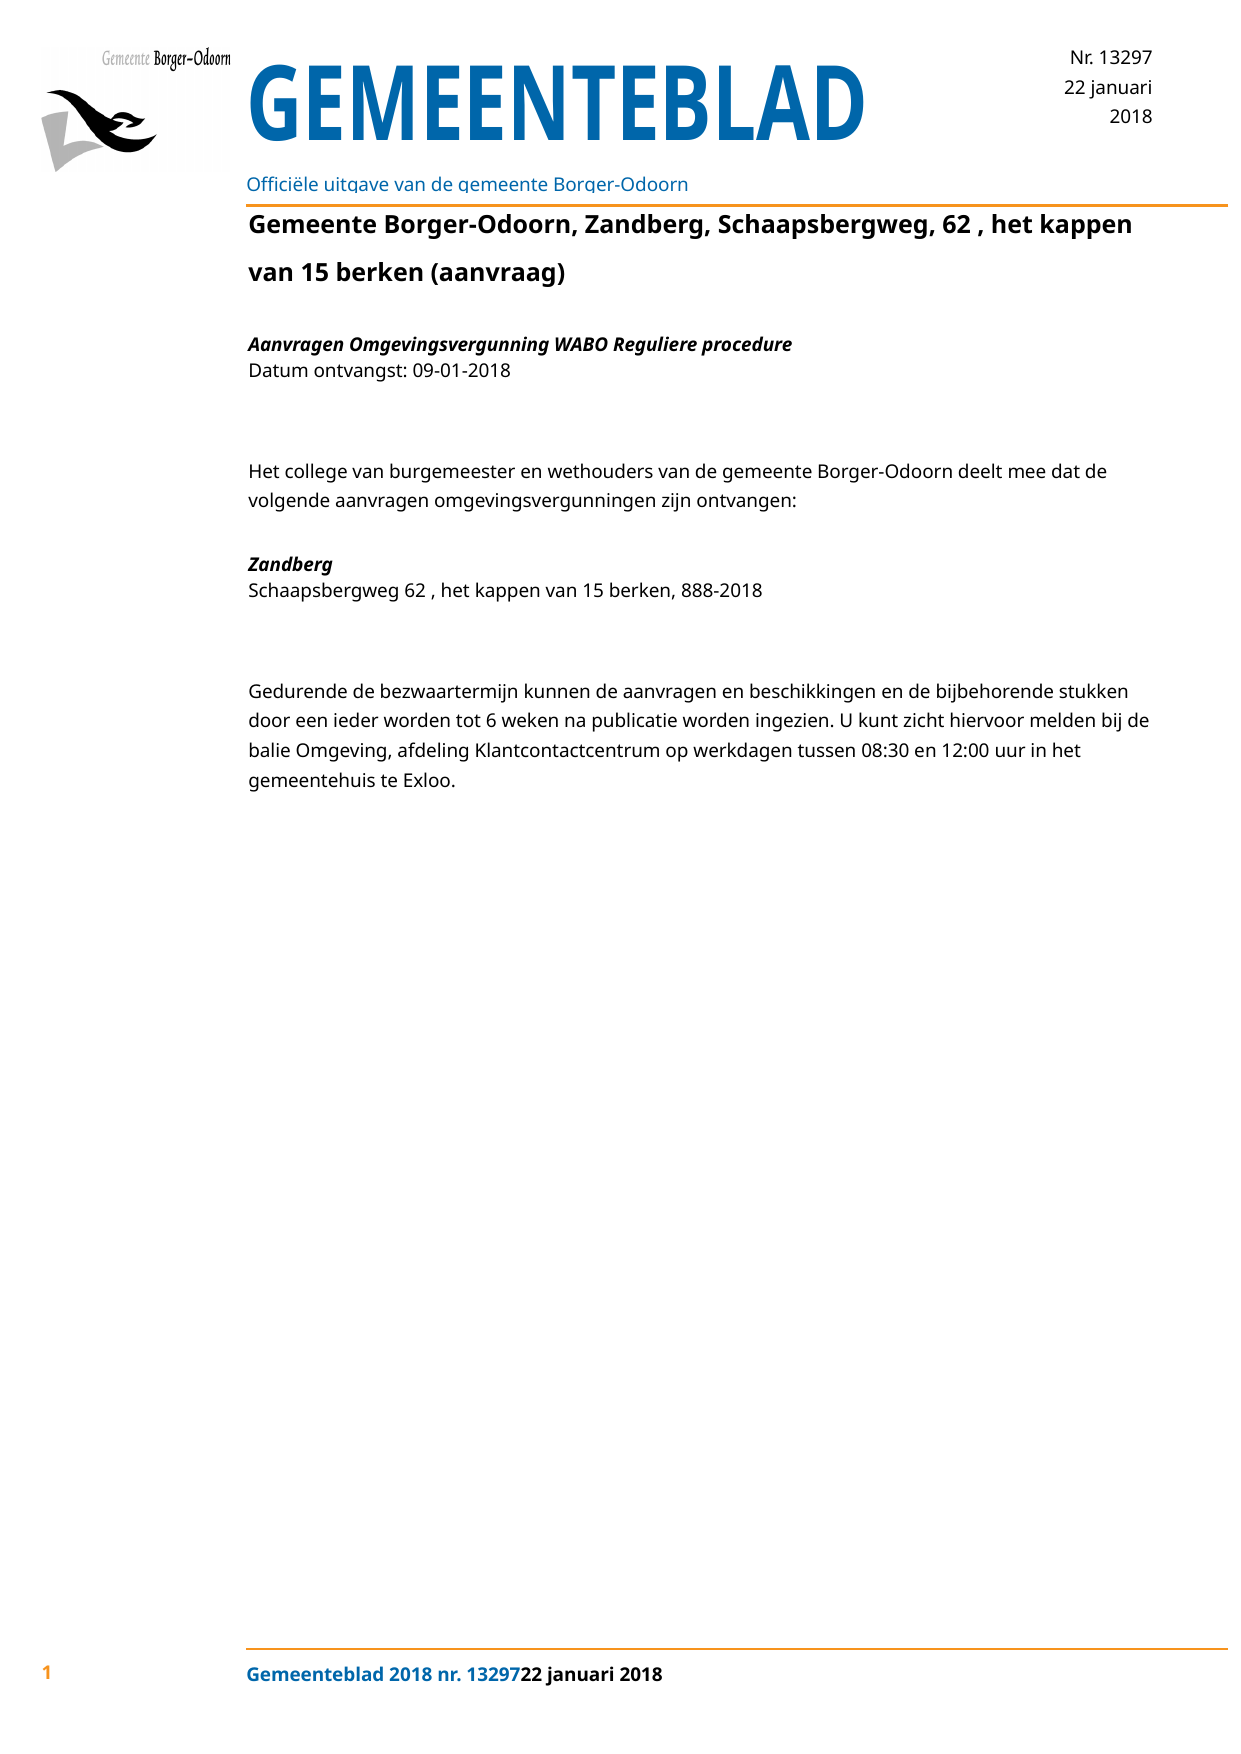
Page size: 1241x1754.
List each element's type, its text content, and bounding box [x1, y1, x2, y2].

text Zandberg [248, 552, 1152, 577]
picture [41, 47, 231, 172]
text Gedurende de bezwaartermijn kunnen de aanvragen en beschikkingen en de bijbehorende stukken door een ieder worden tot 6 weken na publicatie worden ingezien. U kunt zicht hiervoor melden bij de balie Omgeving, afdeling Klantcontactcentrum op werkdagen tussen 08:30 en 12:00 uur in het gemeentehuis te Exloo. [248, 678, 1152, 793]
text Schaapsbergweg 62 , het kappen van 15 berken, 888-2018 [248, 577, 1152, 603]
text Gemeente Borger-Odoorn, Zandberg, Schaapsbergweg, 62 , het kappen van 15 berken (aanvraag) [248, 207, 1152, 288]
text Aanvragen Omgevingsvergunning WABO Reguliere procedure [248, 331, 1152, 357]
text Het college van burgemeester en wethouders van de gemeente Borger-Odoorn deelt mee dat de volgende aanvragen omgevingsvergunningen zijn ontvangen: [248, 458, 1152, 513]
text Datum ontvangst: 09-01-2018 [248, 357, 1152, 383]
